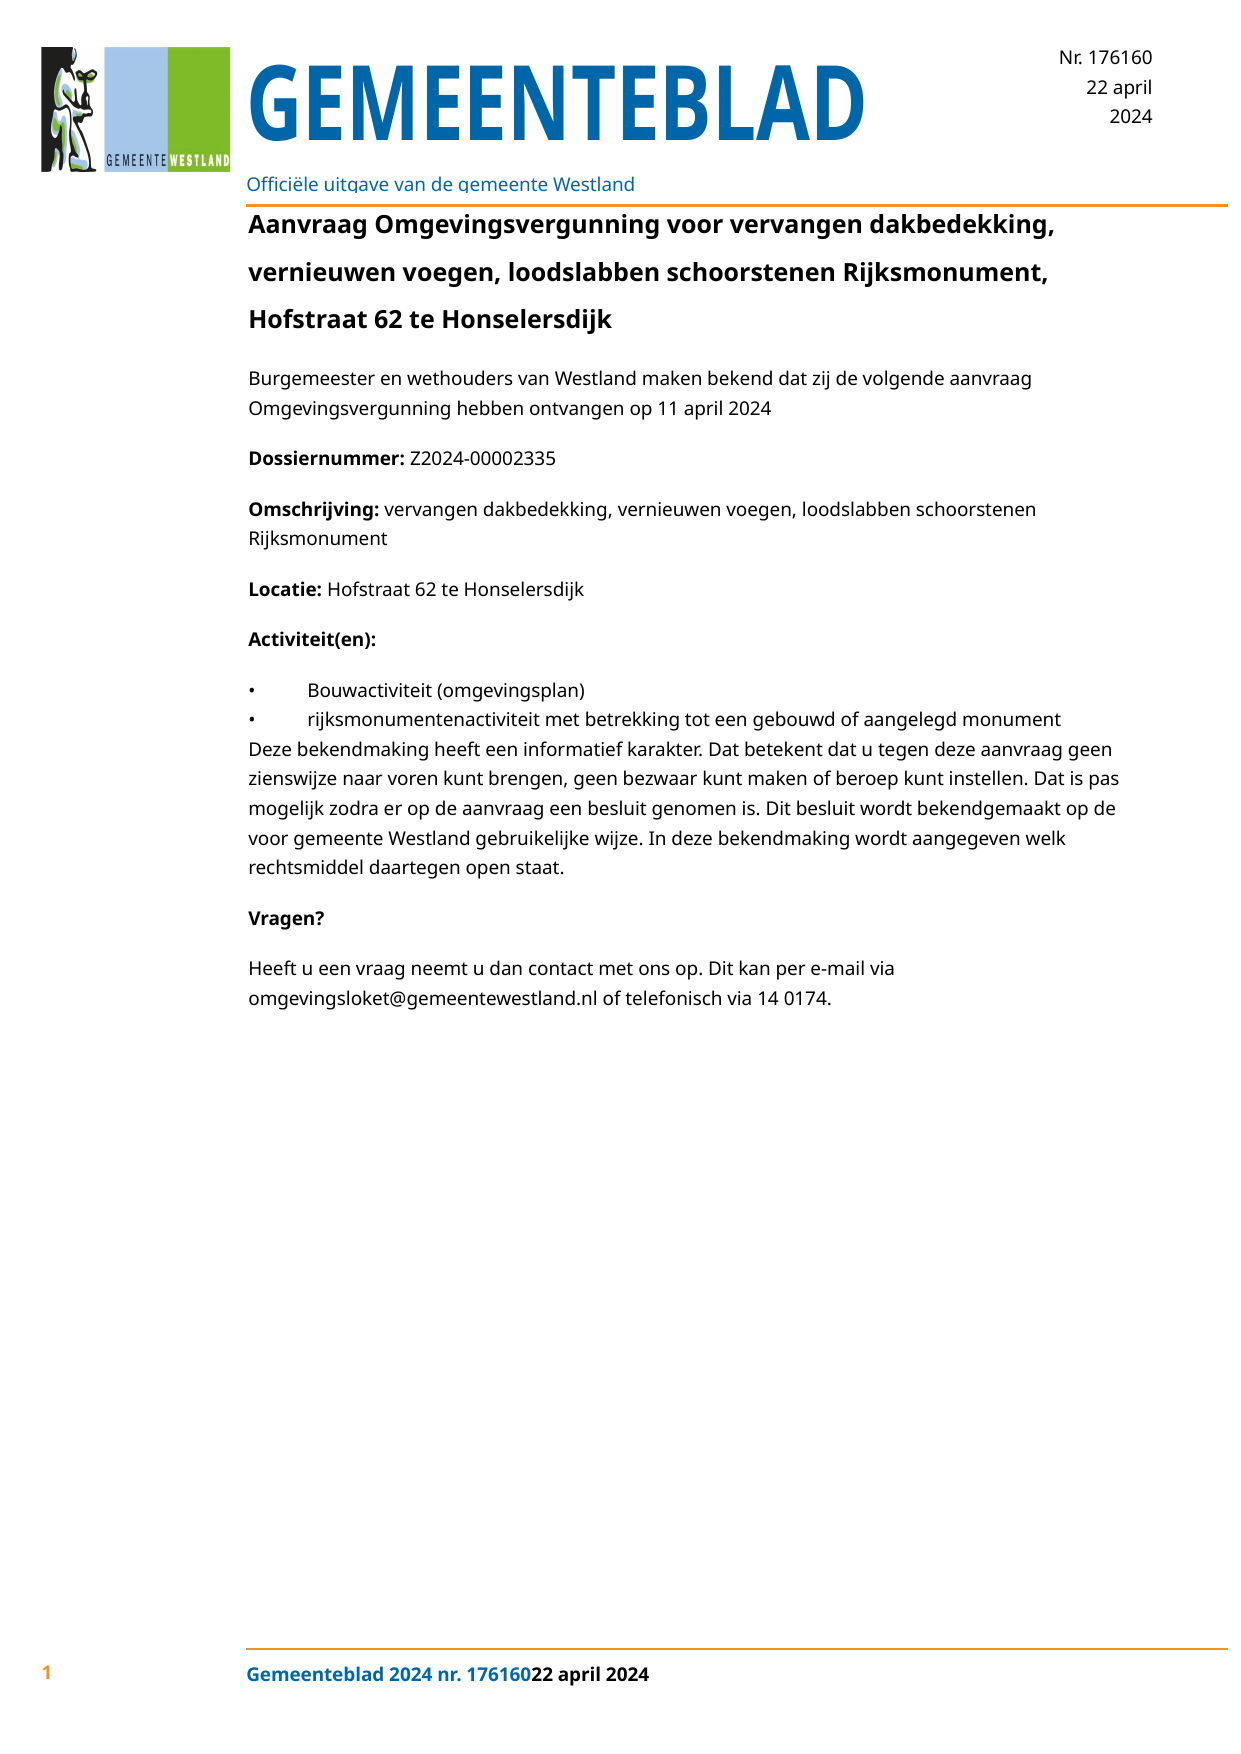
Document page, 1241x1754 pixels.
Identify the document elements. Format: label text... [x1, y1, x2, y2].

text Deze bekendmaking heeft een informatief karakter. Dat betekent dat u tegen deze aanvraag geen zienswijze naar voren kunt brengen, geen bezwaar kunt maken of beroep kunt instellen. Dat is pas mogelijk zodra er op de aanvraag een besluit genomen is. Dit besluit wordt bekendgemaakt op de voor gemeente Westland gebruikelijke wijze. In deze bekendmaking wordt aangegeven welk rechtsmiddel daartegen open staat. [248, 736, 1152, 880]
picture [41, 47, 231, 172]
text Burgemeester en wethouders van Westland maken bekend dat zij de volgende aanvraag Omgevingsvergunning hebben ontvangen op 11 april 2024 [248, 366, 1152, 421]
list rijksmonumentenactiviteit met betrekking tot een gebouwd of aangelegd monument [248, 706, 1152, 732]
list Bouwactiviteit (omgevingsplan) [248, 677, 1152, 702]
text Dossiernummer: Z2024-00002335 [248, 446, 1152, 471]
text Locatie: Hofstraat 62 te Honselersdijk [248, 576, 1152, 602]
text Vragen? [248, 905, 1152, 930]
text Heeft u een vraag neemt u dan contact met ons op. Dit kan per e-mail via omgevingsloket@gemeentewestland.nl of telefonisch via 14 0174. [248, 955, 1152, 1010]
text Aanvraag Omgevingsvergunning voor vervangen dakbedekking, vernieuwen voegen, loodslabben schoorstenen Rijksmonument, Hofstraat 62 te Honselersdijk [248, 207, 1152, 336]
text Activiteit(en): [248, 626, 1152, 652]
text Omschrijving: vervangen dakbedekking, vernieuwen voegen, loodslabben schoorstenen Rijksmonument [248, 496, 1152, 551]
